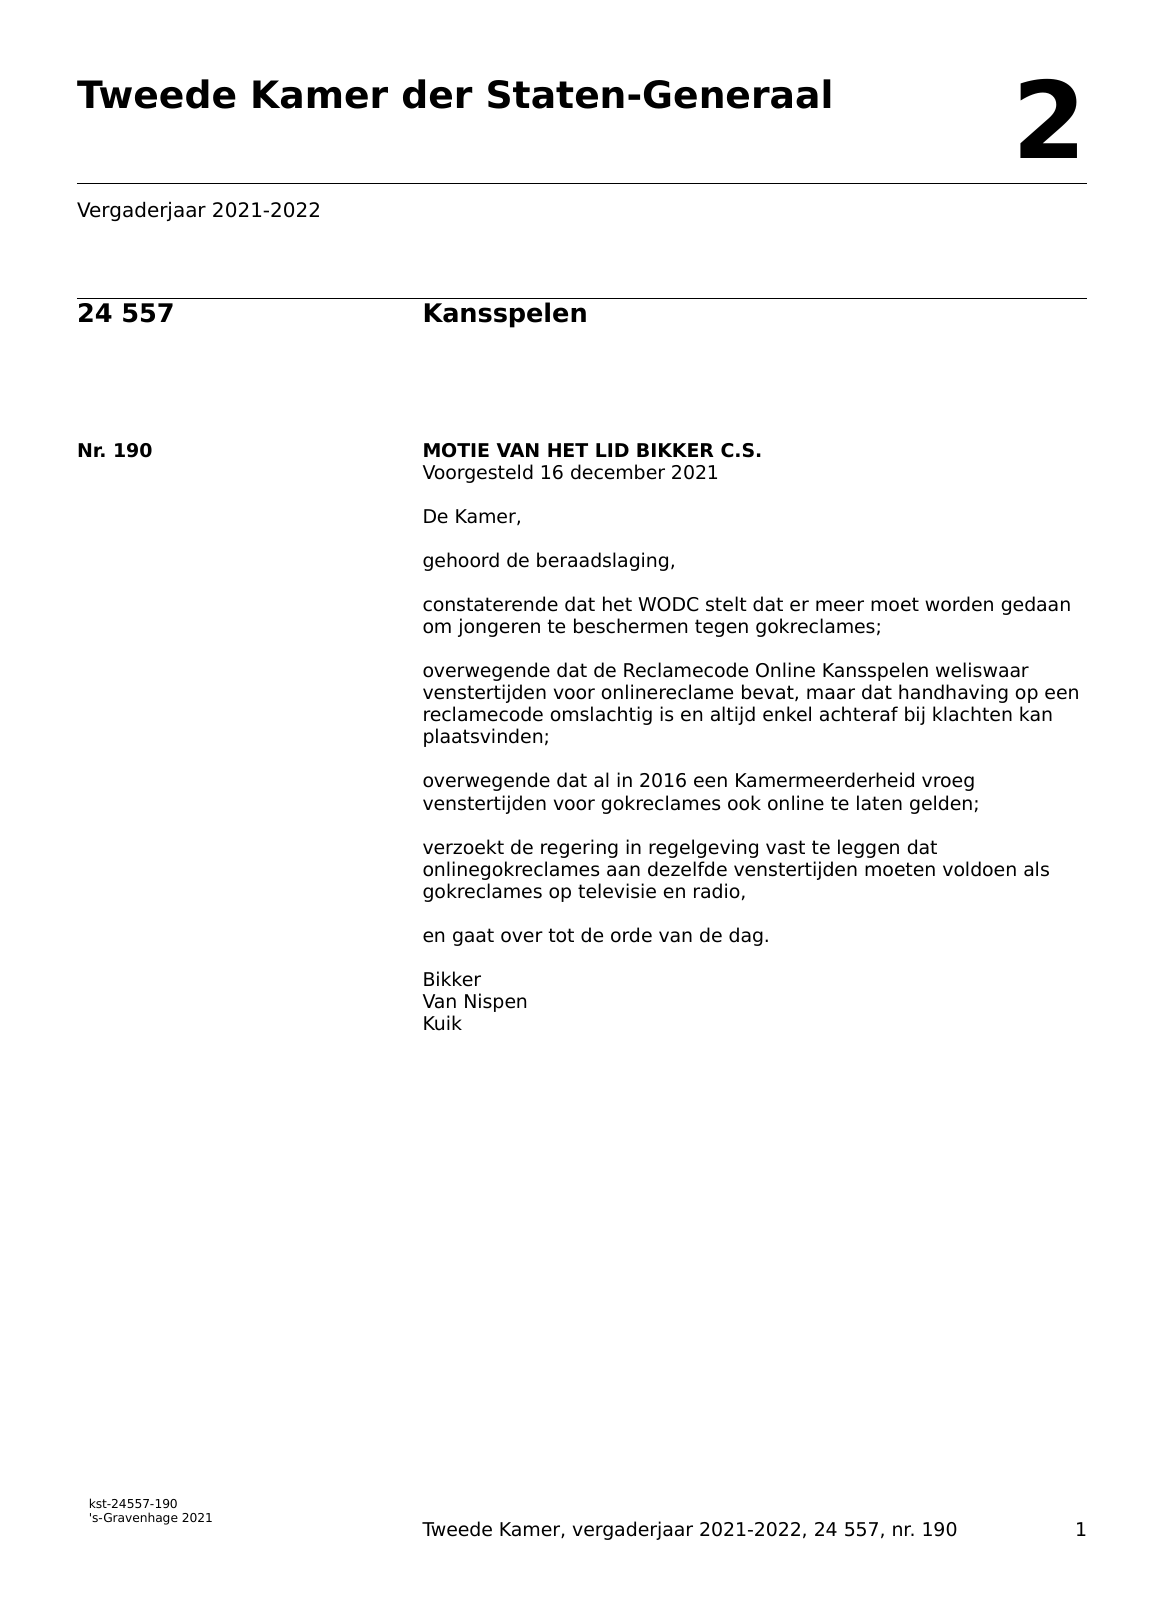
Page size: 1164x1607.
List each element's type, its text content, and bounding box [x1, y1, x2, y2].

text Kuik [422, 1013, 1087, 1035]
text Voorgesteld 16 december 2021 [422, 462, 1087, 484]
table_cell Vergaderjaar 2021-2022 [77, 184, 1087, 298]
text en gaat over tot de orde van de dag. [422, 925, 1087, 947]
table_header Tweede Kamer der Staten-Generaal [77, 59, 886, 183]
text kst-24557-190 [88, 1497, 323, 1511]
text gehoord de beraadslaging, [422, 550, 1087, 572]
text verzoekt de regering in regelgeving vast te leggen dat onlinegokreclames aan dezelfde venstertijden moeten voldoen als gokreclames op televisie en radio, [422, 837, 1087, 902]
subtitle Nr. 190 MOTIE VAN HET LID BIKKER C.S. [77, 440, 1087, 462]
text overwegende dat de Reclamecode Online Kansspelen weliswaar venstertijden voor onlinereclame bevat, maar dat handhaving op een reclamecode omslachtig is en altijd enkel achteraf bij klachten kan plaatsvinden; [422, 660, 1087, 748]
text overwegende dat al in 2016 een Kamermeerderheid vroeg venstertijden voor gokreclames ook online te laten gelden; [422, 770, 1087, 814]
text Van Nispen [422, 991, 1087, 1013]
subtitle 24 557 Kansspelen [77, 299, 1087, 329]
text Bikker [422, 969, 1087, 991]
text De Kamer, [422, 506, 1087, 528]
text 's-Gravenhage 2021 [88, 1511, 323, 1525]
table_header 2 [886, 59, 1087, 183]
text constaterende dat het WODC stelt dat er meer moet worden gedaan om jongeren te beschermen tegen gokreclames; [422, 594, 1087, 638]
